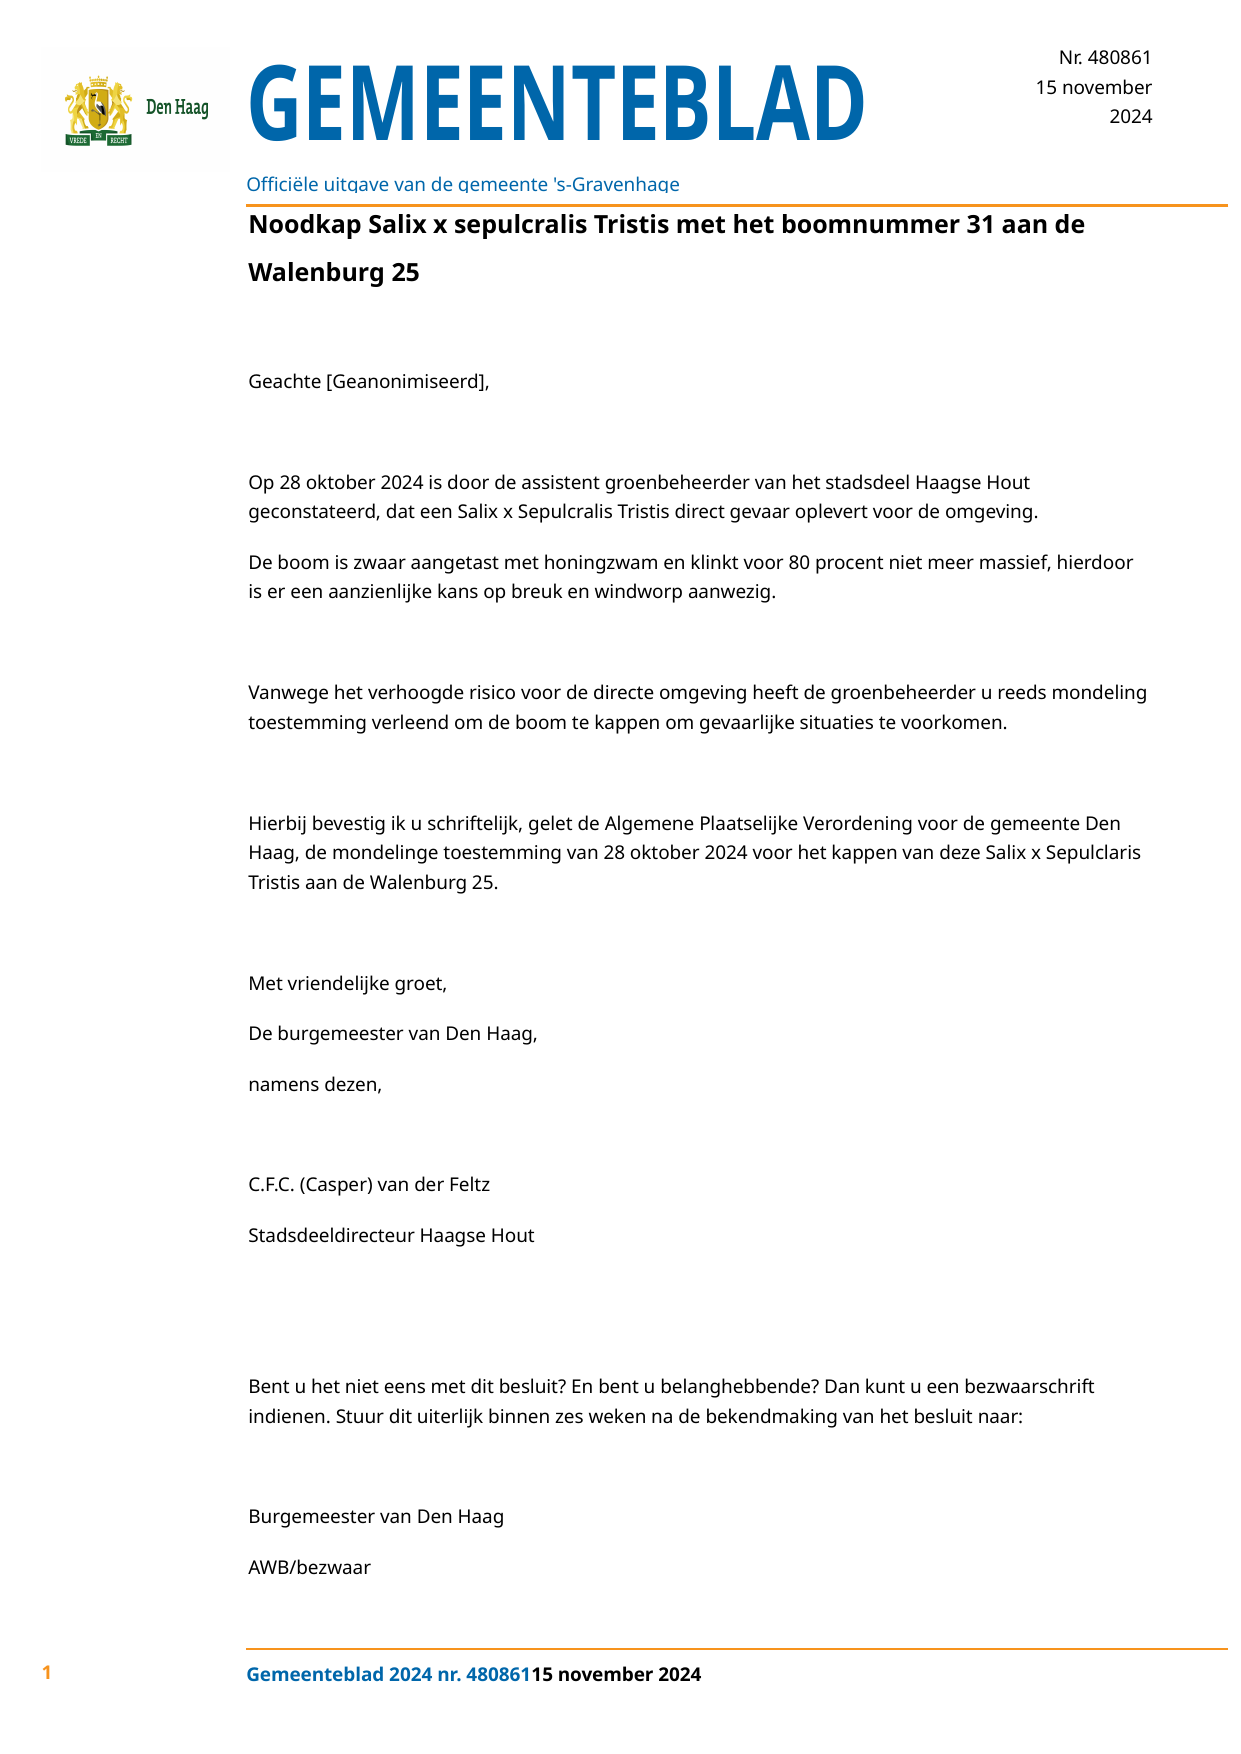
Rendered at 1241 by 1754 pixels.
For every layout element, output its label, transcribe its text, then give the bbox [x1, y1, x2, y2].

text AWB/bezwaar [248, 1554, 1152, 1580]
text C.F.C. (Casper) van der Feltz [248, 1172, 1152, 1197]
text Vanwege het verhoogde risico voor de directe omgeving heeft de groenbeheerder u reeds mondeling toestemming verleend om de boom te kappen om gevaarlijke situaties te voorkomen. [248, 679, 1152, 735]
text De boom is zwaar aangetast met honingzwam en klinkt voor 80 procent niet meer massief, hierdoor is er een aanzienlijke kans op breuk en windworp aanwezig. [248, 549, 1152, 604]
text Noodkap Salix x sepulcralis Tristis met het boomnummer 31 aan de Walenburg 25 [248, 207, 1152, 288]
text namens dezen, [248, 1071, 1152, 1097]
text Met vriendelijke groet, [248, 970, 1152, 996]
text Bent u het niet eens met dit besluit? En bent u belanghebbende? Dan kunt u een bezwaarschrift indienen. Stuur dit uiterlijk binnen zes weken na de bekendmaking van het besluit naar: [248, 1373, 1152, 1429]
text Geachte [Geanonimiseerd], [248, 368, 1152, 394]
text Burgemeester van Den Haag [248, 1504, 1152, 1529]
text De burgemeester van Den Haag, [248, 1020, 1152, 1046]
text Hierbij bevestig ik u schriftelijk, gelet de Algemene Plaatselijke Verordening voor de gemeente Den Haag, de mondelinge toestemming van 28 oktober 2024 voor het kappen van deze Salix x Sepulclaris Tristis aan de Walenburg 25. [248, 810, 1152, 895]
text Stadsdeeldirecteur Haagse Hout [248, 1222, 1152, 1248]
picture [41, 47, 231, 172]
text Op 28 oktober 2024 is door de assistent groenbeheerder van het stadsdeel Haagse Hout geconstateerd, dat een Salix x Sepulcralis Tristis direct gevaar oplevert voor de omgeving. [248, 469, 1152, 524]
